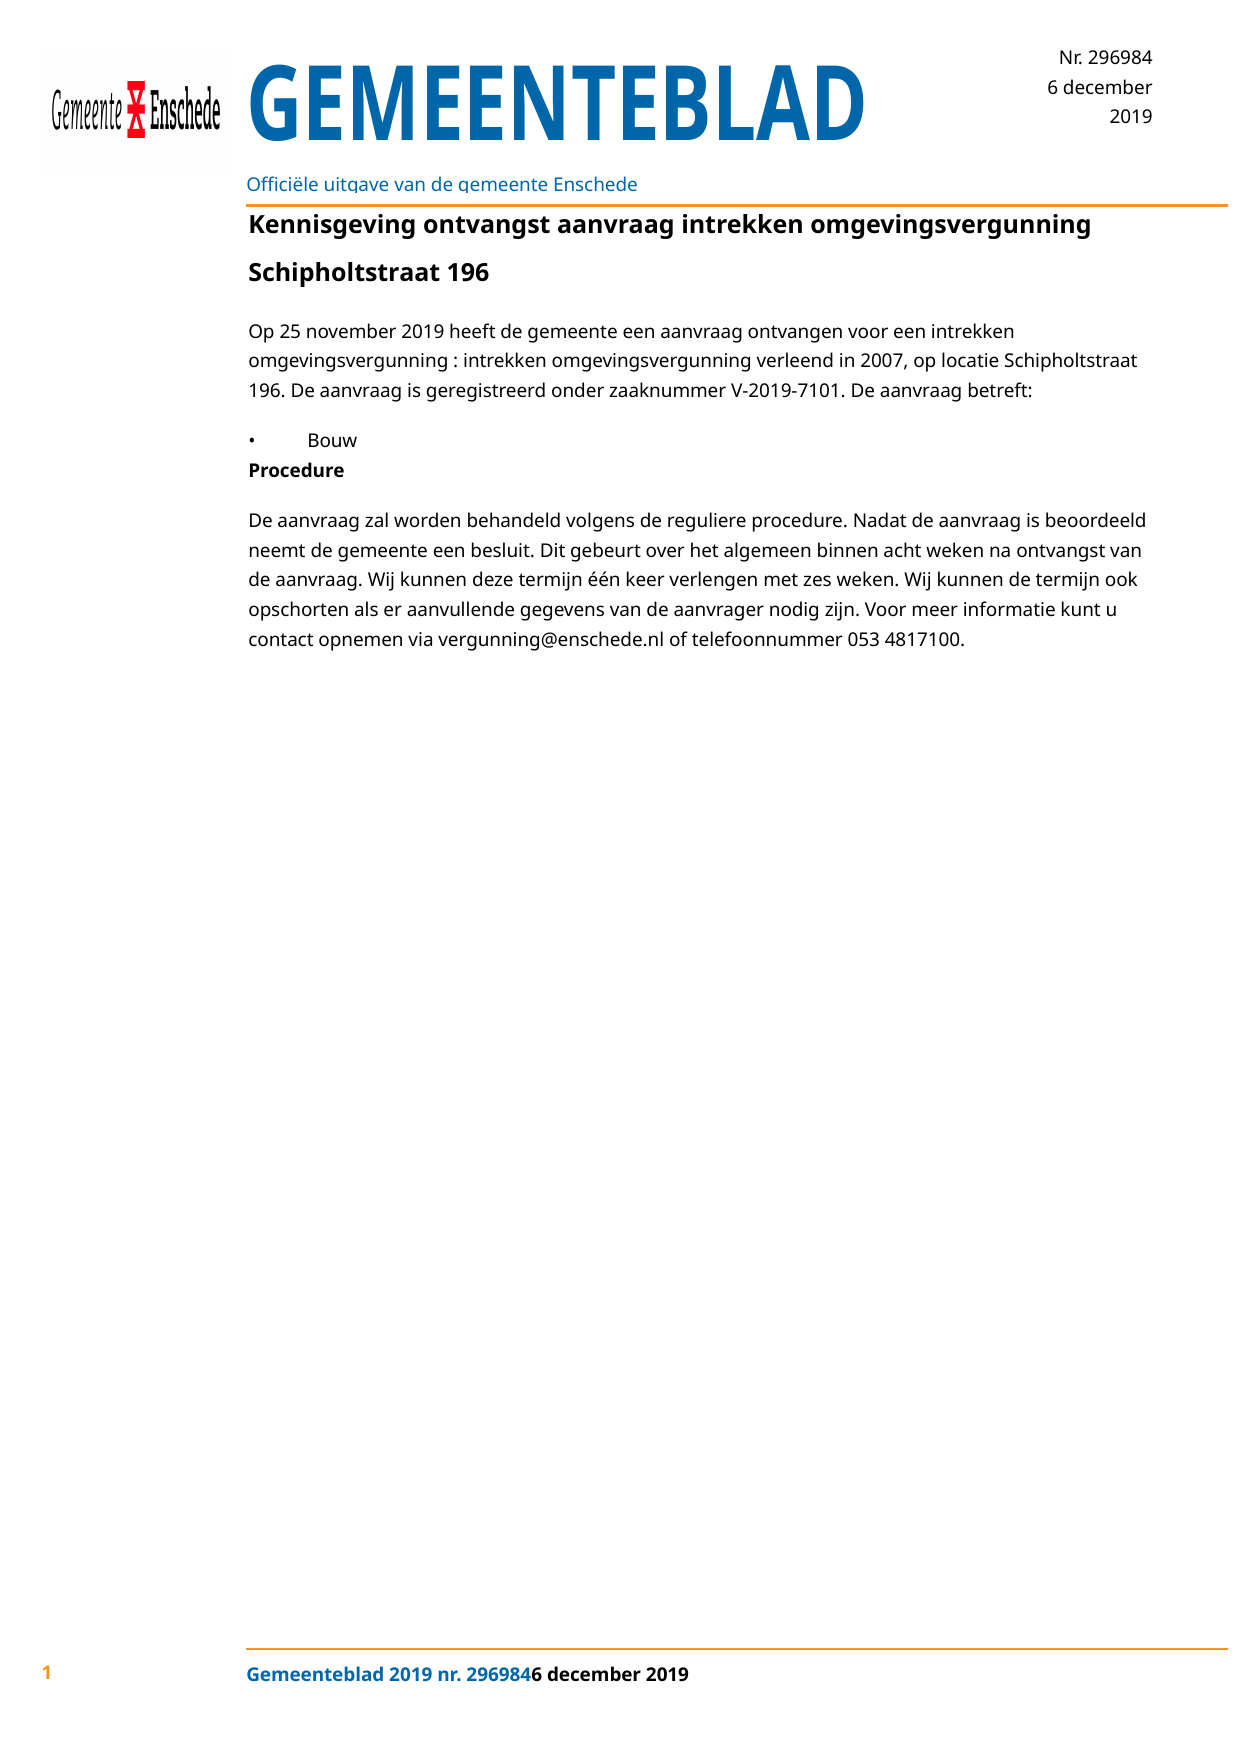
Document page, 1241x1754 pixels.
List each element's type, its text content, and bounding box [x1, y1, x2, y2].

text Kennisgeving ontvangst aanvraag intrekken omgevingsvergunning Schipholtstraat 196 [248, 207, 1152, 288]
list Bouw [248, 427, 1152, 453]
text Op 25 november 2019 heeft de gemeente een aanvraag ontvangen voor een intrekken omgevingsvergunning : intrekken omgevingsvergunning verleend in 2007, op locatie Schipholtstraat 196. De aanvraag is geregistreerd onder zaaknummer V-2019-7101. De aanvraag betreft: [248, 318, 1152, 403]
text Procedure [248, 457, 1152, 483]
text De aanvraag zal worden behandeld volgens de reguliere procedure. Nadat de aanvraag is beoordeeld neemt de gemeente een besluit. Dit gebeurt over het algemeen binnen acht weken na ontvangst van de aanvraag. Wij kunnen deze termijn één keer verlengen met zes weken. Wij kunnen de termijn ook opschorten als er aanvullende gegevens van de aanvrager nodig zijn. Voor meer informatie kunt u contact opnemen via vergunning@enschede.nl of telefoonnummer 053 4817100. [248, 507, 1152, 652]
picture [41, 47, 231, 172]
